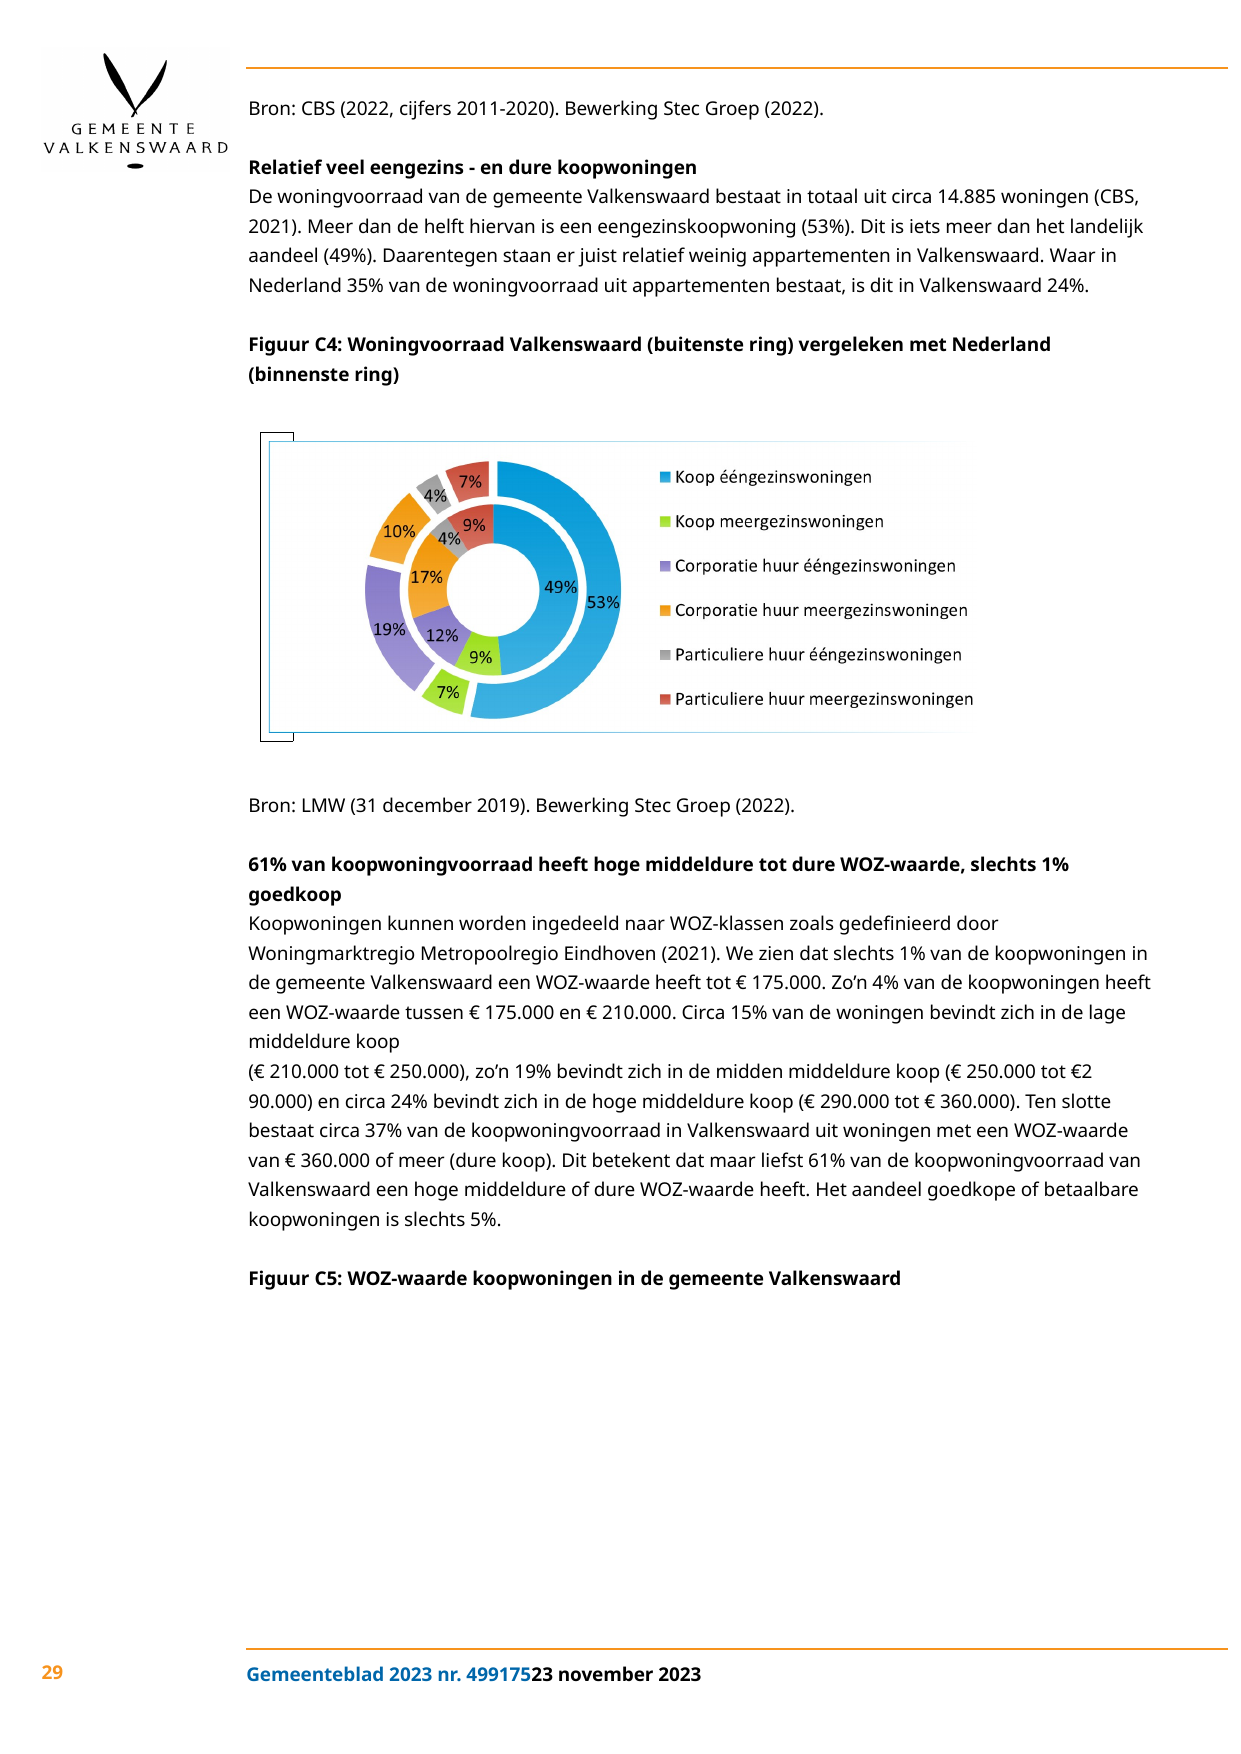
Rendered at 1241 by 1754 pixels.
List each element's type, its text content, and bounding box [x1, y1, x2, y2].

text De woningvoorraad van de gemeente Valkenswaard bestaat in totaal uit circa 14.885 woningen (CBS, 2021). Meer dan de helft hiervan is een eengezinskoopwoning (53%). Dit is iets meer dan het landelijk aandeel (49%). Daarentegen staan er juist relatief weinig appartementen in Valkenswaard. Waar in Nederland 35% van de woningvoorraad uit appartementen bestaat, is dit in Valkenswaard 24%. [248, 183, 1152, 298]
picture [41, 47, 231, 172]
text 61% van koopwoningvoorraad heeft hoge middeldure tot dure WOZ-waarde, slechts 1% goedkoop [248, 851, 1152, 907]
text Figuur C4: Woningvoorraad Valkenswaard (buitenste ring) vergeleken met Nederland (binnenste ring) [248, 331, 1152, 387]
picture [268, 441, 978, 733]
text (€ 210.000 tot € 250.000), zo’n 19% bevindt zich in de midden middeldure koop (€ 250.000 tot €2 90.000) en circa 24% bevindt zich in de hoge middeldure koop (€ 290.000 tot € 360.000). Ten slotte bestaat circa 37% van de koopwoningvoorraad in Valkenswaard uit woningen met een WOZ-waarde van € 360.000 of meer (dure koop). Dit betekent dat maar liefst 61% van de koopwoningvoorraad van Valkenswaard een hoge middeldure of dure WOZ-waarde heeft. Het aandeel goedkope of betaalbare koopwoningen is slechts 5%. [248, 1058, 1152, 1232]
text Relatief veel eengezins - en dure koopwoningen [248, 154, 1152, 180]
text Figuur C5: WOZ-waarde koopwoningen in de gemeente Valkenswaard [248, 1265, 1152, 1291]
text Bron: CBS (2022, cijfers 2011-2020). Bewerking Stec Groep (2022). [248, 95, 1152, 121]
text Koopwoningen kunnen worden ingedeeld naar WOZ-klassen zoals gedefinieerd door Woningmarktregio Metropoolregio Eindhoven (2021). We zien dat slechts 1% van de koopwoningen in de gemeente Valkenswaard een WOZ-waarde heeft tot € 175.000. Zo’n 4% van de koopwoningen heeft een WOZ-waarde tussen € 175.000 en € 210.000. Circa 15% van de woningen bevindt zich in de lage middeldure koop [248, 910, 1152, 1054]
text Bron: LMW (31 december 2019). Bewerking Stec Groep (2022). [248, 792, 1152, 818]
